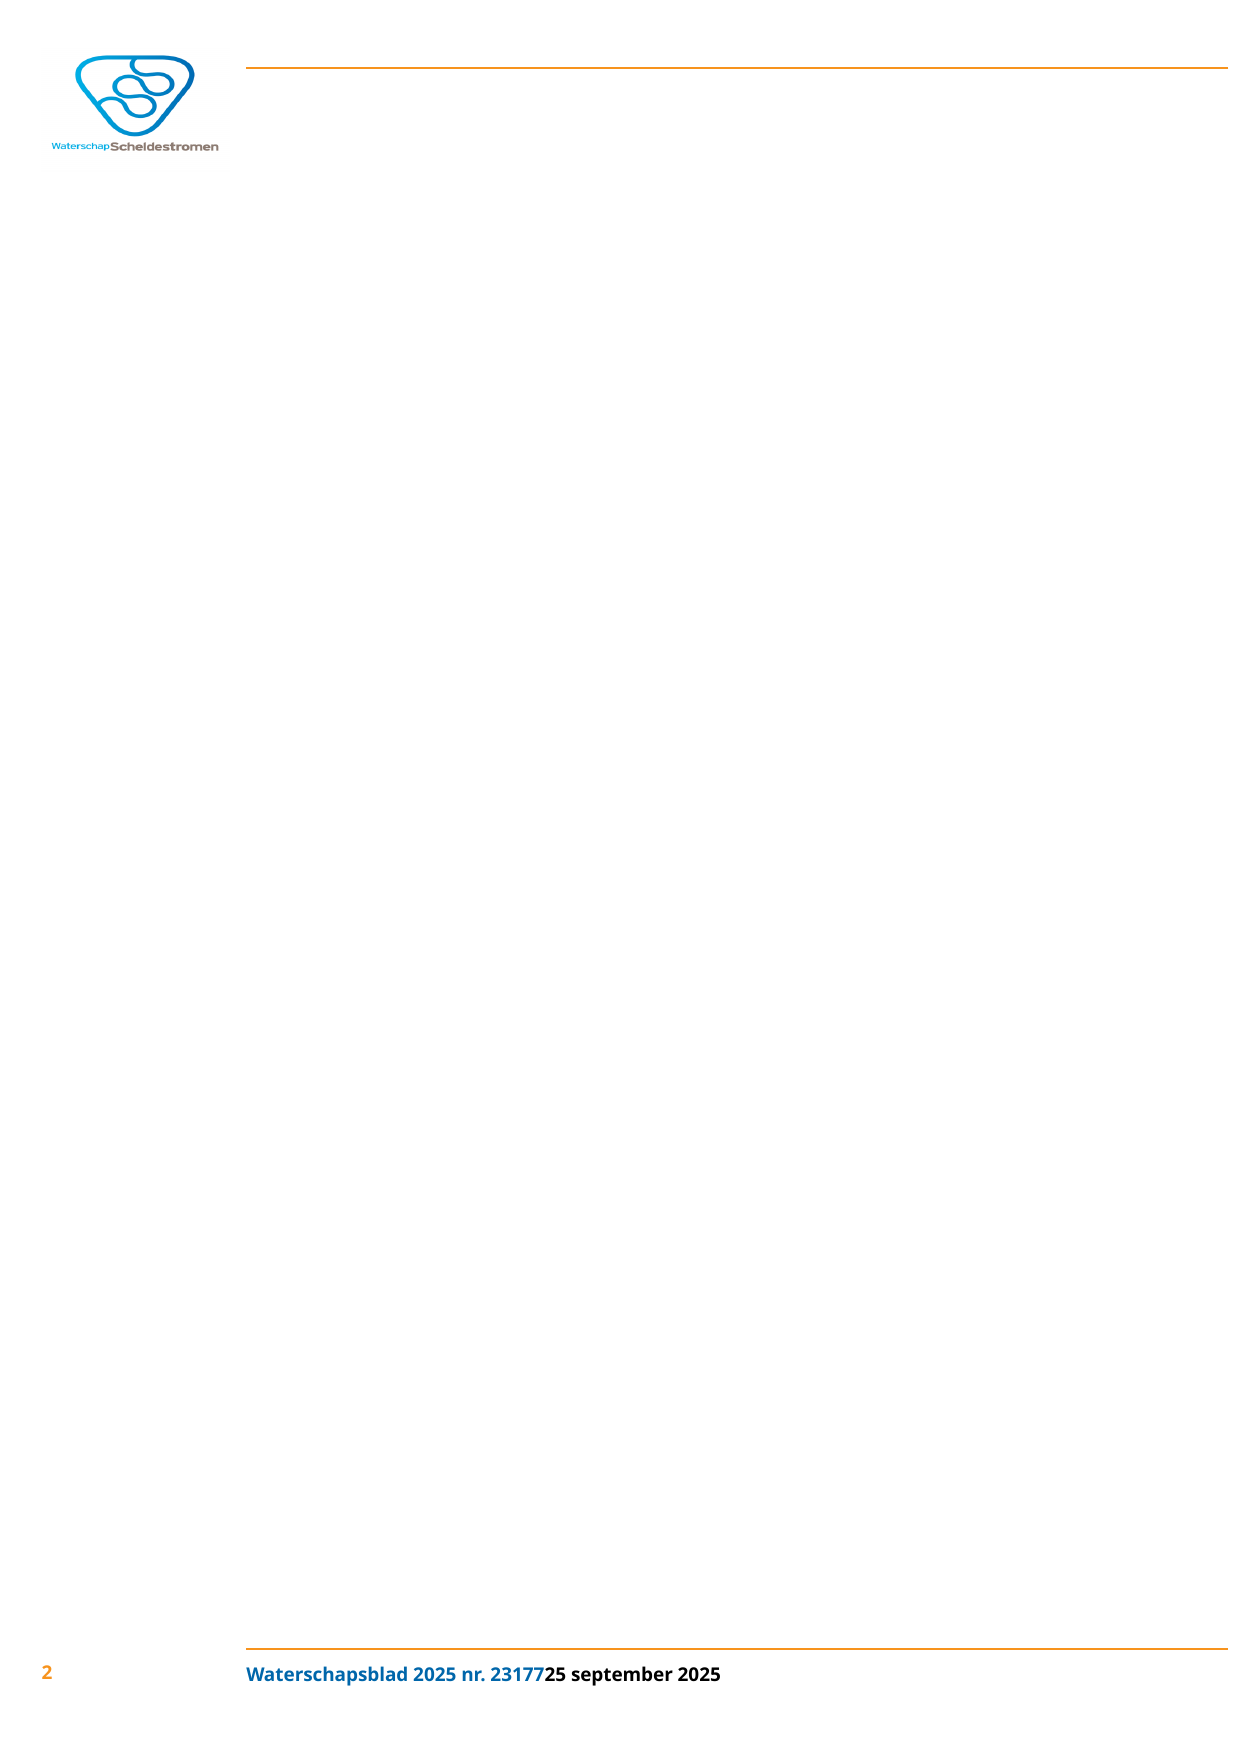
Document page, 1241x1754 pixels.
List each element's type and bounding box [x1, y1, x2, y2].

picture [41, 47, 231, 172]
